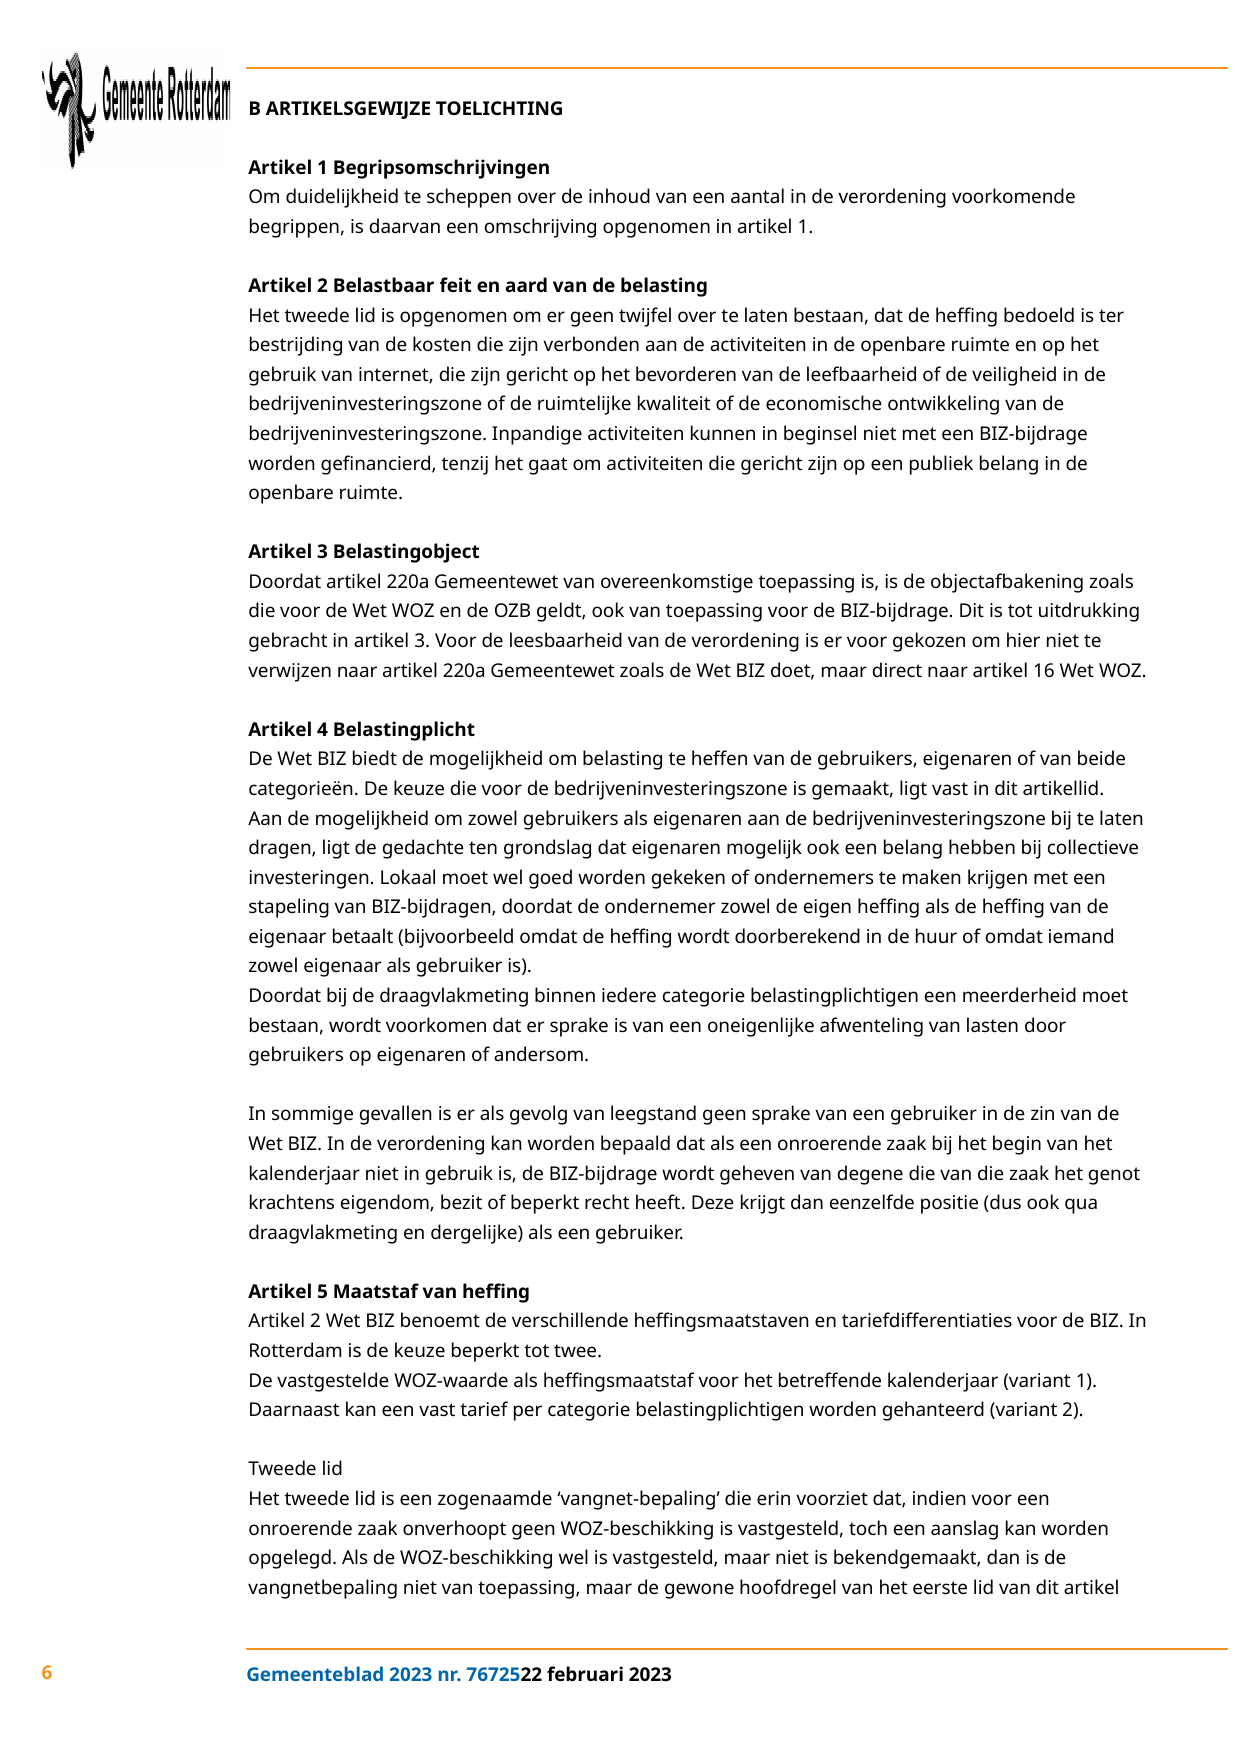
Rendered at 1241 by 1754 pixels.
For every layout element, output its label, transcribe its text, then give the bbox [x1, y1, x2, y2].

text De Wet BIZ biedt de mogelijkheid om belasting te heffen van de gebruikers, eigenaren of van beide categorieën. De keuze die voor de bedrijveninvesteringszone is gemaakt, ligt vast in dit artikellid. [248, 746, 1152, 801]
text Doordat artikel 220a Gemeentewet van overeenkomstige toepassing is, is de objectafbakening zoals die voor de Wet WOZ en de OZB geldt, ook van toepassing voor de BIZ-bijdrage. Dit is tot uitdrukking gebracht in artikel 3. Voor de leesbaarheid van de verordening is er voor gekozen om hier niet te verwijzen naar artikel 220a Gemeentewet zoals de Wet BIZ doet, maar direct naar artikel 16 Wet WOZ. [248, 568, 1152, 683]
text In sommige gevallen is er als gevolg van leegstand geen sprake van een gebruiker in de zin van de Wet BIZ. In de verordening kan worden bepaald dat als een onroerende zaak bij het begin van het kalenderjaar niet in gebruik is, de BIZ-bijdrage wordt geheven van degene die van die zaak het genot krachtens eigendom, bezit of beperkt recht heeft. Deze krijgt dan eenzelfde positie (dus ook qua draagvlakmeting en dergelijke) als een gebruiker. [248, 1101, 1152, 1245]
text Om duidelijkheid te scheppen over de inhoud van een aantal in de verordening voorkomende begrippen, is daarvan een omschrijving opgenomen in artikel 1. [248, 183, 1152, 239]
text Tweede lid [248, 1456, 1152, 1481]
text B ARTIKELSGEWIJZE TOELICHTING [248, 95, 1152, 121]
text Artikel 3 Belastingobject [248, 538, 1152, 564]
text De vastgestelde WOZ-waarde als heffingsmaatstaf voor het betreffende kalenderjaar (variant 1). Daarnaast kan een vast tarief per categorie belastingplichtigen worden gehanteerd (variant 2). [248, 1367, 1152, 1422]
text Artikel 2 Wet BIZ benoemt de verschillende heffingsmaatstaven en tariefdifferentiaties voor de BIZ. In Rotterdam is de keuze beperkt tot twee. [248, 1308, 1152, 1363]
text Doordat bij de draagvlakmeting binnen iedere categorie belastingplichtigen een meerderheid moet bestaan, wordt voorkomen dat er sprake is van een oneigenlijke afwenteling van lasten door gebruikers op eigenaren of andersom. [248, 982, 1152, 1067]
text Het tweede lid is opgenomen om er geen twijfel over te laten bestaan, dat de heffing bedoeld is ter bestrijding van de kosten die zijn verbonden aan de activiteiten in de openbare ruimte en op het gebruik van internet, die zijn gericht op het bevorderen van de leefbaarheid of de veiligheid in de bedrijveninvesteringszone of de ruimtelijke kwaliteit of de economische ontwikkeling van de bedrijveninvesteringszone. Inpandige activiteiten kunnen in beginsel niet met een BIZ-bijdrage worden gefinancierd, tenzij het gaat om activiteiten die gericht zijn op een publiek belang in de openbare ruimte. [248, 302, 1152, 505]
text Artikel 2 Belastbaar feit en aard van de belasting [248, 272, 1152, 298]
picture [41, 47, 231, 172]
text Artikel 5 Maatstaf van heffing [248, 1278, 1152, 1304]
text Aan de mogelijkheid om zowel gebruikers als eigenaren aan de bedrijveninvesteringszone bij te laten dragen, ligt de gedachte ten grondslag dat eigenaren mogelijk ook een belang hebben bij collectieve investeringen. Lokaal moet wel goed worden gekeken of ondernemers te maken krijgen met een stapeling van BIZ-bijdragen, doordat de ondernemer zowel de eigen heffing als de heffing van de eigenaar betaalt (bijvoorbeeld omdat de heffing wordt doorberekend in de huur of omdat iemand zowel eigenaar als gebruiker is). [248, 805, 1152, 978]
text Het tweede lid is een zogenaamde ‘vangnet-bepaling’ die erin voorziet dat, indien voor een onroerende zaak onverhoopt geen WOZ-beschikking is vastgesteld, toch een aanslag kan worden opgelegd. Als de WOZ-beschikking wel is vastgesteld, maar niet is bekendgemaakt, dan is de vangnetbepaling niet van toepassing, maar de gewone hoofdregel van het eerste lid van dit artikel [248, 1485, 1152, 1600]
text Artikel 1 Begripsomschrijvingen [248, 154, 1152, 180]
text Artikel 4 Belastingplicht [248, 716, 1152, 742]
